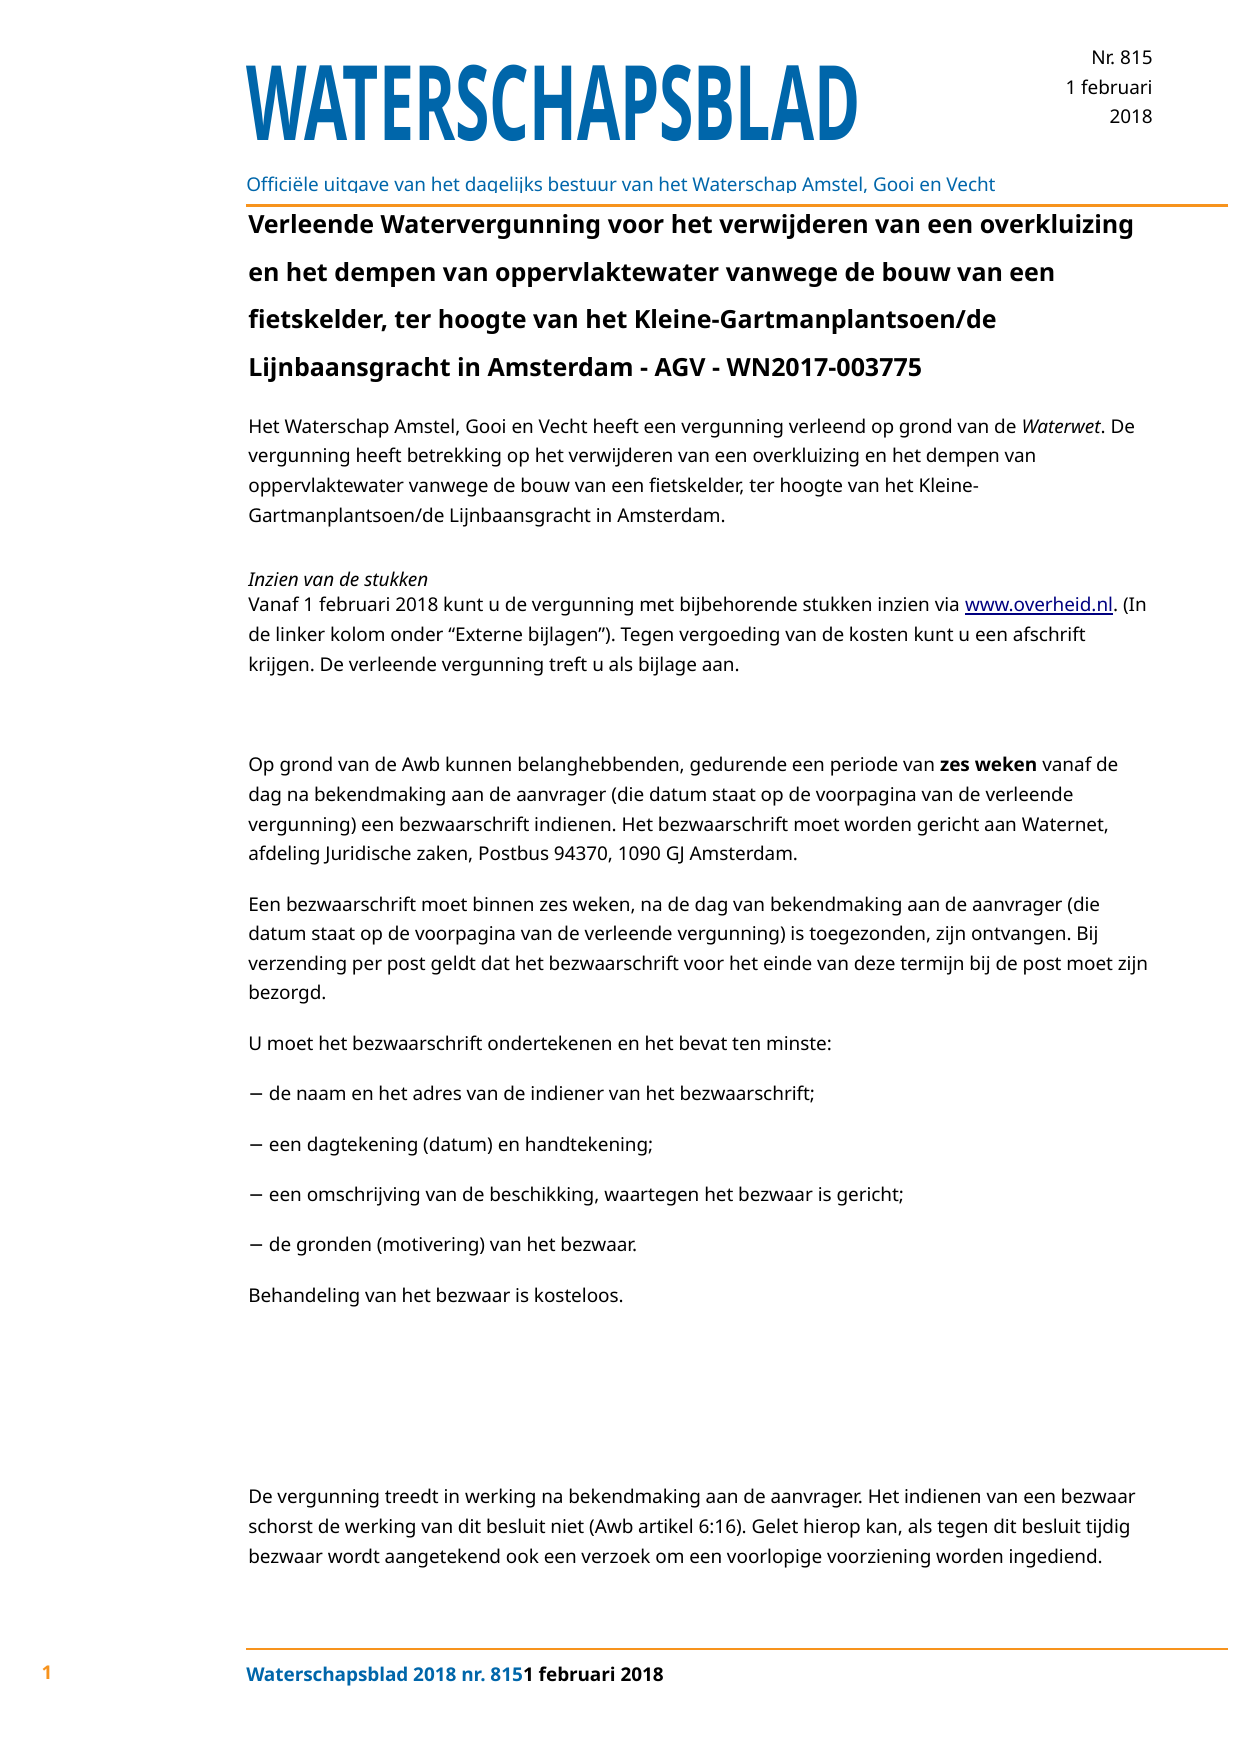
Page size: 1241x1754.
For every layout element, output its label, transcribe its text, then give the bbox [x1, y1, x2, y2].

text − een dagtekening (datum) en handtekening; [248, 1131, 1152, 1156]
text U moet het bezwaarschrift ondertekenen en het bevat ten minste: [248, 1030, 1152, 1056]
text Een bezwaarschrift moet binnen zes weken, na de dag van bekendmaking aan de aanvrager (die datum staat op de voorpagina van de verleende vergunning) is toegezonden, zijn ontvangen. Bij verzending per post geldt dat het bezwaarschrift voor het einde van deze termijn bij de post moet zijn bezorgd. [248, 891, 1152, 1005]
text − de naam en het adres van de indiener van het bezwaarschrift; [248, 1080, 1152, 1106]
text Vanaf 1 februari 2018 kunt u de vergunning met bijbehorende stukken inzien via www.overheid.nl. (In de linker kolom onder “Externe bijlagen”). Tegen vergoeding van de kosten kunt u een afschrift krijgen. De verleende vergunning treft u als bijlage aan. [248, 592, 1152, 676]
text Op grond van de Awb kunnen belanghebbenden, gedurende een periode van zes weken vanaf de dag na bekendmaking aan de aanvrager (die datum staat op de voorpagina van de verleende vergunning) een bezwaarschrift indienen. Het bezwaarschrift moet worden gericht aan Waternet, afdeling Juridische zaken, Postbus 94370, 1090 GJ Amsterdam. [248, 752, 1152, 866]
text De vergunning treedt in werking na bekendmaking aan de aanvrager. Het indienen van een bezwaar schorst de werking van dit besluit niet (Awb artikel 6:16). Gelet hierop kan, als tegen dit besluit tijdig bezwaar wordt aangetekend ook een verzoek om een voorlopige voorziening worden ingediend. [248, 1484, 1152, 1568]
text Het Waterschap Amstel, Gooi en Vecht heeft een vergunning verleend op grond van de Waterwet. De vergunning heeft betrekking op het verwijderen van een overkluizing en het dempen van oppervlaktewater vanwege de bouw van een fietskelder, ter hoogte van het Kleine-Gartmanplantsoen/de Lijnbaansgracht in Amsterdam. [248, 413, 1152, 528]
picture [41, 47, 231, 172]
text Behandeling van het bezwaar is kosteloos. [248, 1282, 1152, 1308]
text − een omschrijving van de beschikking, waartegen het bezwaar is gericht; [248, 1181, 1152, 1207]
text Inzien van de stukken [248, 566, 1152, 592]
text Verleende Watervergunning voor het verwijderen van een overkluizing en het dempen van oppervlaktewater vanwege de bouw van een fietskelder, ter hoogte van het Kleine-Gartmanplantsoen/de Lijnbaansgracht in Amsterdam - AGV - WN2017-003775 [248, 207, 1152, 384]
text − de gronden (motivering) van het bezwaar. [248, 1232, 1152, 1257]
